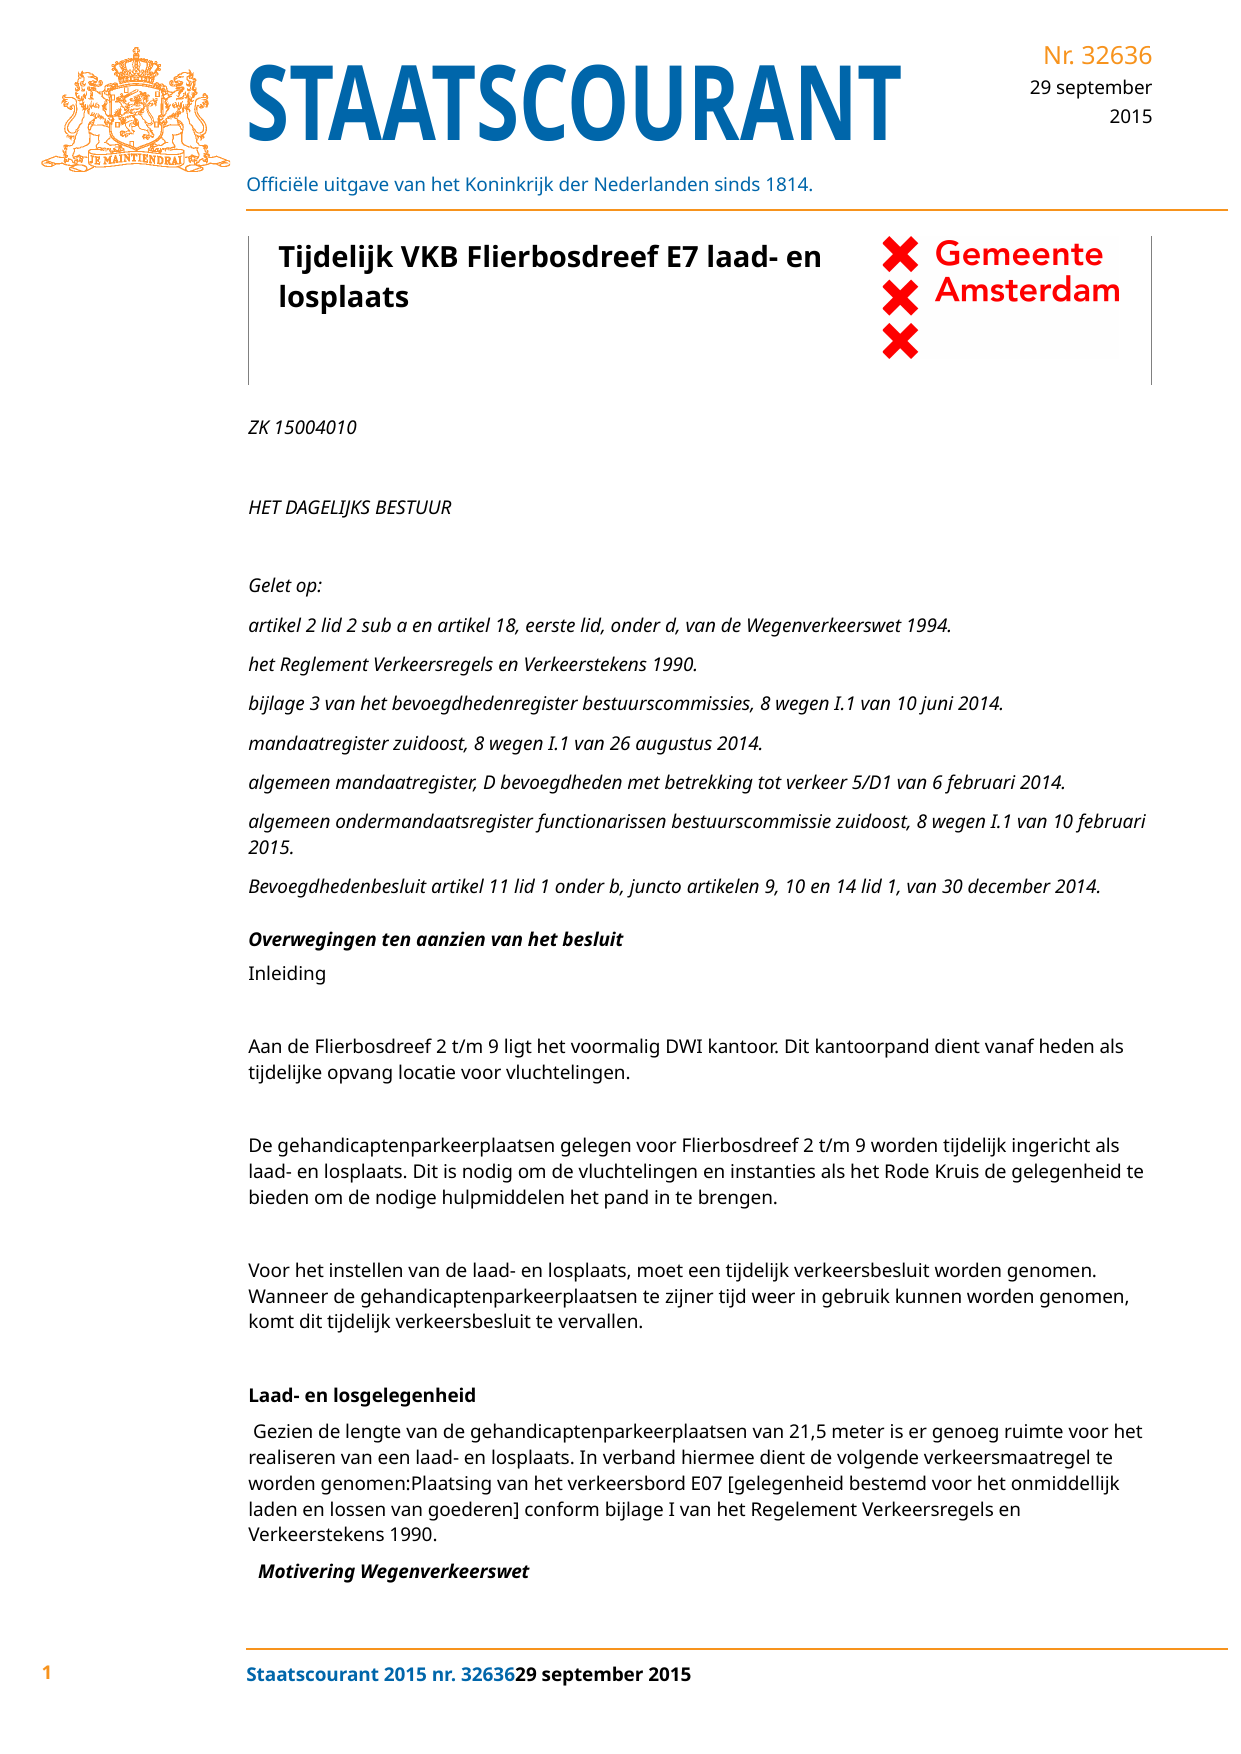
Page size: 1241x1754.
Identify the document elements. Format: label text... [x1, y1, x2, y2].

text Voor het instellen van de laad- en losplaats, moet een tijdelijk verkeersbesluit worden genomen. Wanneer de gehandicaptenparkeerplaatsen te zijner tijd weer in gebruik kunnen worden genomen, komt dit tijdelijk verkeersbesluit te vervallen. [248, 1257, 1152, 1334]
text algemeen mandaatregister, D bevoegdheden met betrekking tot verkeer 5/D1 van 6 februari 2014. [248, 769, 1152, 795]
text artikel 2 lid 2 sub a en artikel 18, eerste lid, onder d, van de Wegenverkeerswet 1994. [248, 612, 1152, 638]
table_header Tijdelijk VKB Flierbosdreef E7 laad- en losplaats [249, 236, 850, 385]
text HET DAGELIJKS BESTUUR [248, 494, 1152, 520]
text Overwegingen ten aanzien van het besluit [248, 926, 1152, 952]
picture [41, 47, 231, 172]
text Bevoegdhedenbesluit artikel 11 lid 1 onder b, juncto artikelen 9, 10 en 14 lid 1, van 30 december 2014. [248, 873, 1152, 899]
text Gelet op: [248, 573, 1152, 598]
picture [882, 236, 1119, 359]
text bijlage 3 van het bevoegdhedenregister bestuurscommissies, 8 wegen I.1 van 10 juni 2014. [248, 690, 1152, 716]
text Laad- en losgelegenheid [248, 1382, 1152, 1408]
table_header [850, 236, 1151, 385]
text mandaatregister zuidoost, 8 wegen I.1 van 26 augustus 2014. [248, 730, 1152, 755]
text algemeen ondermandaatsregister functionarissen bestuurscommissie zuidoost, 8 wegen I.1 van 10 februari 2015. [248, 808, 1152, 860]
text De gehandicaptenparkeerplaatsen gelegen voor Flierbosdreef 2 t/m 9 worden tijdelijk ingericht als laad- en losplaats. Dit is nodig om de vluchtelingen en instanties als het Rode Kruis de gelegenheid te bieden om de nodige hulpmiddelen het pand in te brengen. [248, 1132, 1152, 1210]
text het Reglement Verkeersregels en Verkeerstekens 1990. [248, 651, 1152, 677]
text Aan de Flierbosdreef 2 t/m 9 ligt het voormalig DWI kantoor. Dit kantoorpand dient vanaf heden als tijdelijke opvang locatie voor vluchtelingen. [248, 1033, 1152, 1085]
text Inleiding [248, 960, 1152, 986]
text ZK 15004010 [248, 414, 1152, 440]
text Gezien de lengte van de gehandicaptenparkeerplaatsen van 21,5 meter is er genoeg ruimte voor het realiseren van een laad- en losplaats. In verband hiermee dient de volgende verkeersmaatregel te worden genomen:Plaatsing van het verkeersbord E07 [gelegenheid bestemd voor het onmiddellijk laden en lossen van goederen] conform bijlage I van het Regelement Verkeersregels en Verkeerstekens 1990. [248, 1419, 1152, 1547]
text Motivering Wegenverkeerswet [248, 1558, 1152, 1584]
